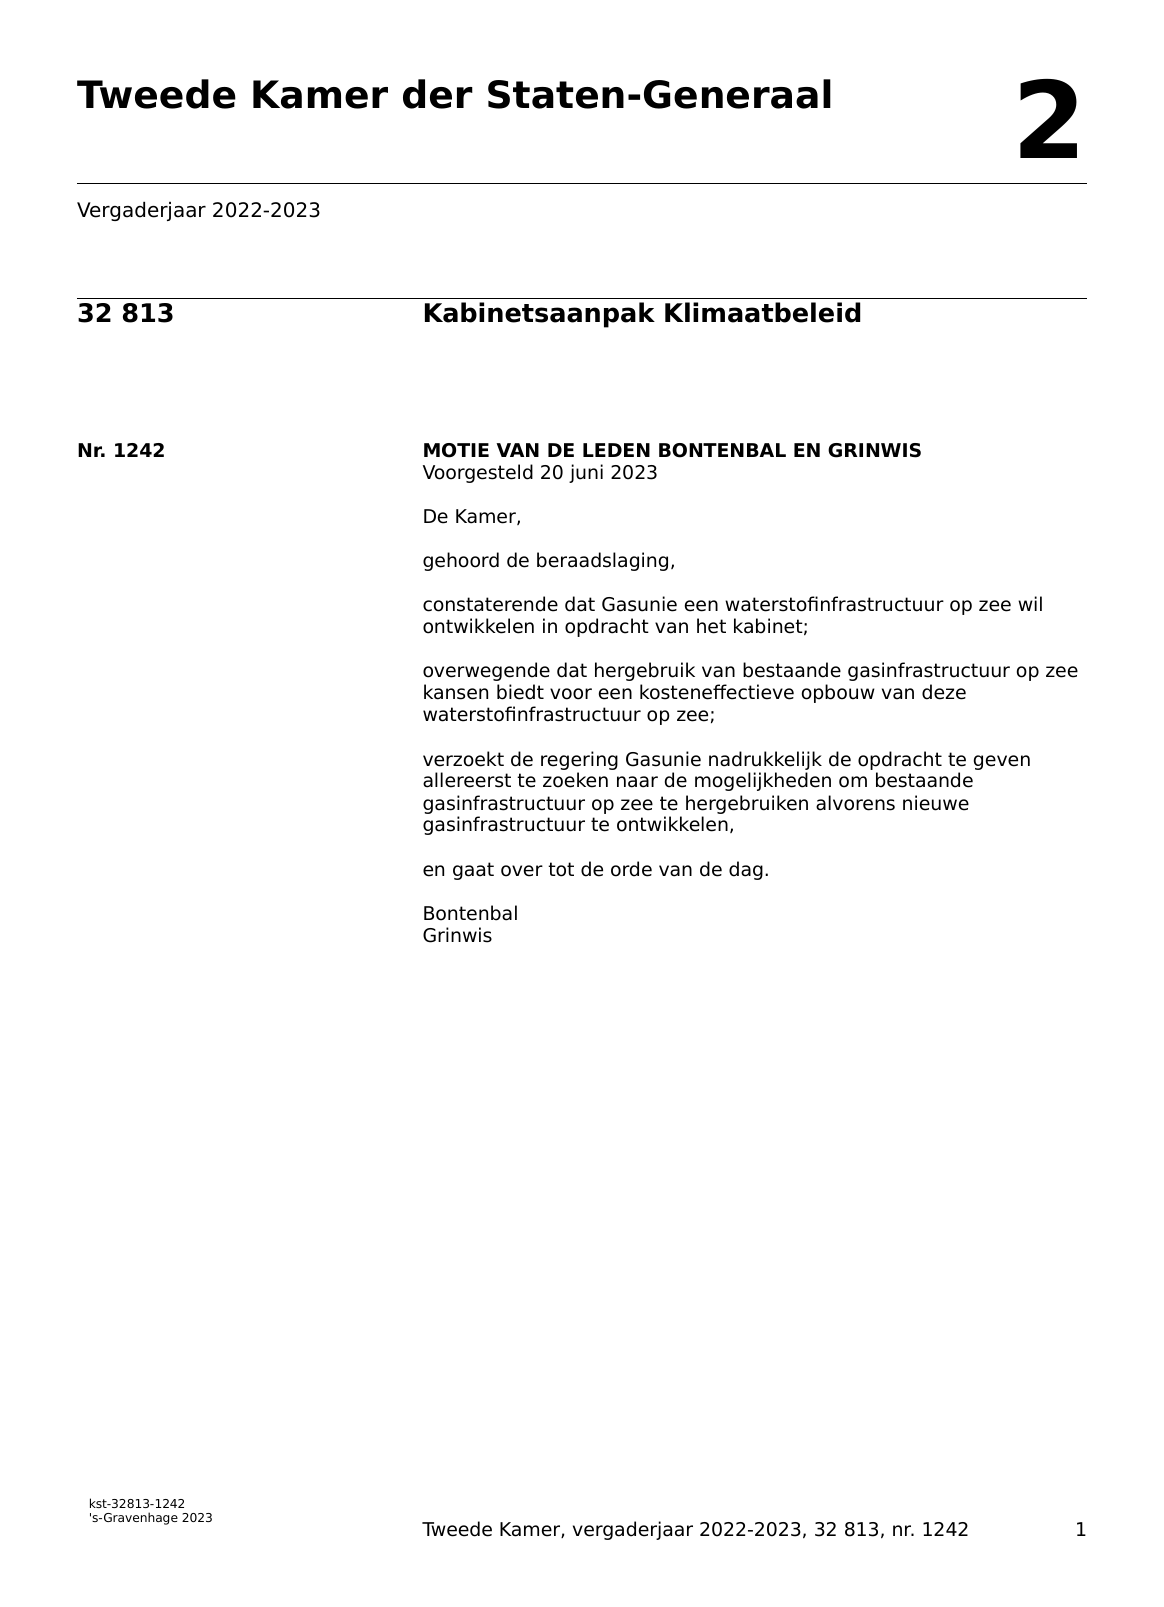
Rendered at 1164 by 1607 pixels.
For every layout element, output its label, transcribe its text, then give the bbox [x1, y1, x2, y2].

text Voorgesteld 20 juni 2023 [422, 462, 1087, 484]
text en gaat over tot de orde van de dag. [422, 858, 1087, 881]
subtitle 32 813 Kabinetsaanpak Klimaatbeleid [77, 299, 1087, 329]
text constaterende dat Gasunie een waterstofinfrastructuur op zee wil ontwikkelen in opdracht van het kabinet; [422, 594, 1087, 638]
text gehoord de beraadslaging, [422, 550, 1087, 572]
table_cell Vergaderjaar 2022-2023 [77, 184, 1087, 298]
text verzoekt de regering Gasunie nadrukkelijk de opdracht te geven allereerst te zoeken naar de mogelijkheden om bestaande gasinfrastructuur op zee te hergebruiken alvorens nieuwe gasinfrastructuur te ontwikkelen, [422, 748, 1087, 836]
subtitle Nr. 1242 MOTIE VAN DE LEDEN BONTENBAL EN GRINWIS [77, 440, 1087, 462]
text kst-32813-1242 [88, 1497, 323, 1511]
text Bontenbal [422, 903, 1087, 925]
text 's-Gravenhage 2023 [88, 1511, 323, 1525]
text De Kamer, [422, 506, 1087, 528]
text overwegende dat hergebruik van bestaande gasinfrastructuur op zee kansen biedt voor een kosteneffectieve opbouw van deze waterstofinfrastructuur op zee; [422, 660, 1087, 726]
table_header Tweede Kamer der Staten-Generaal [77, 59, 886, 183]
text Grinwis [422, 925, 1087, 947]
table_header 2 [886, 59, 1087, 183]
